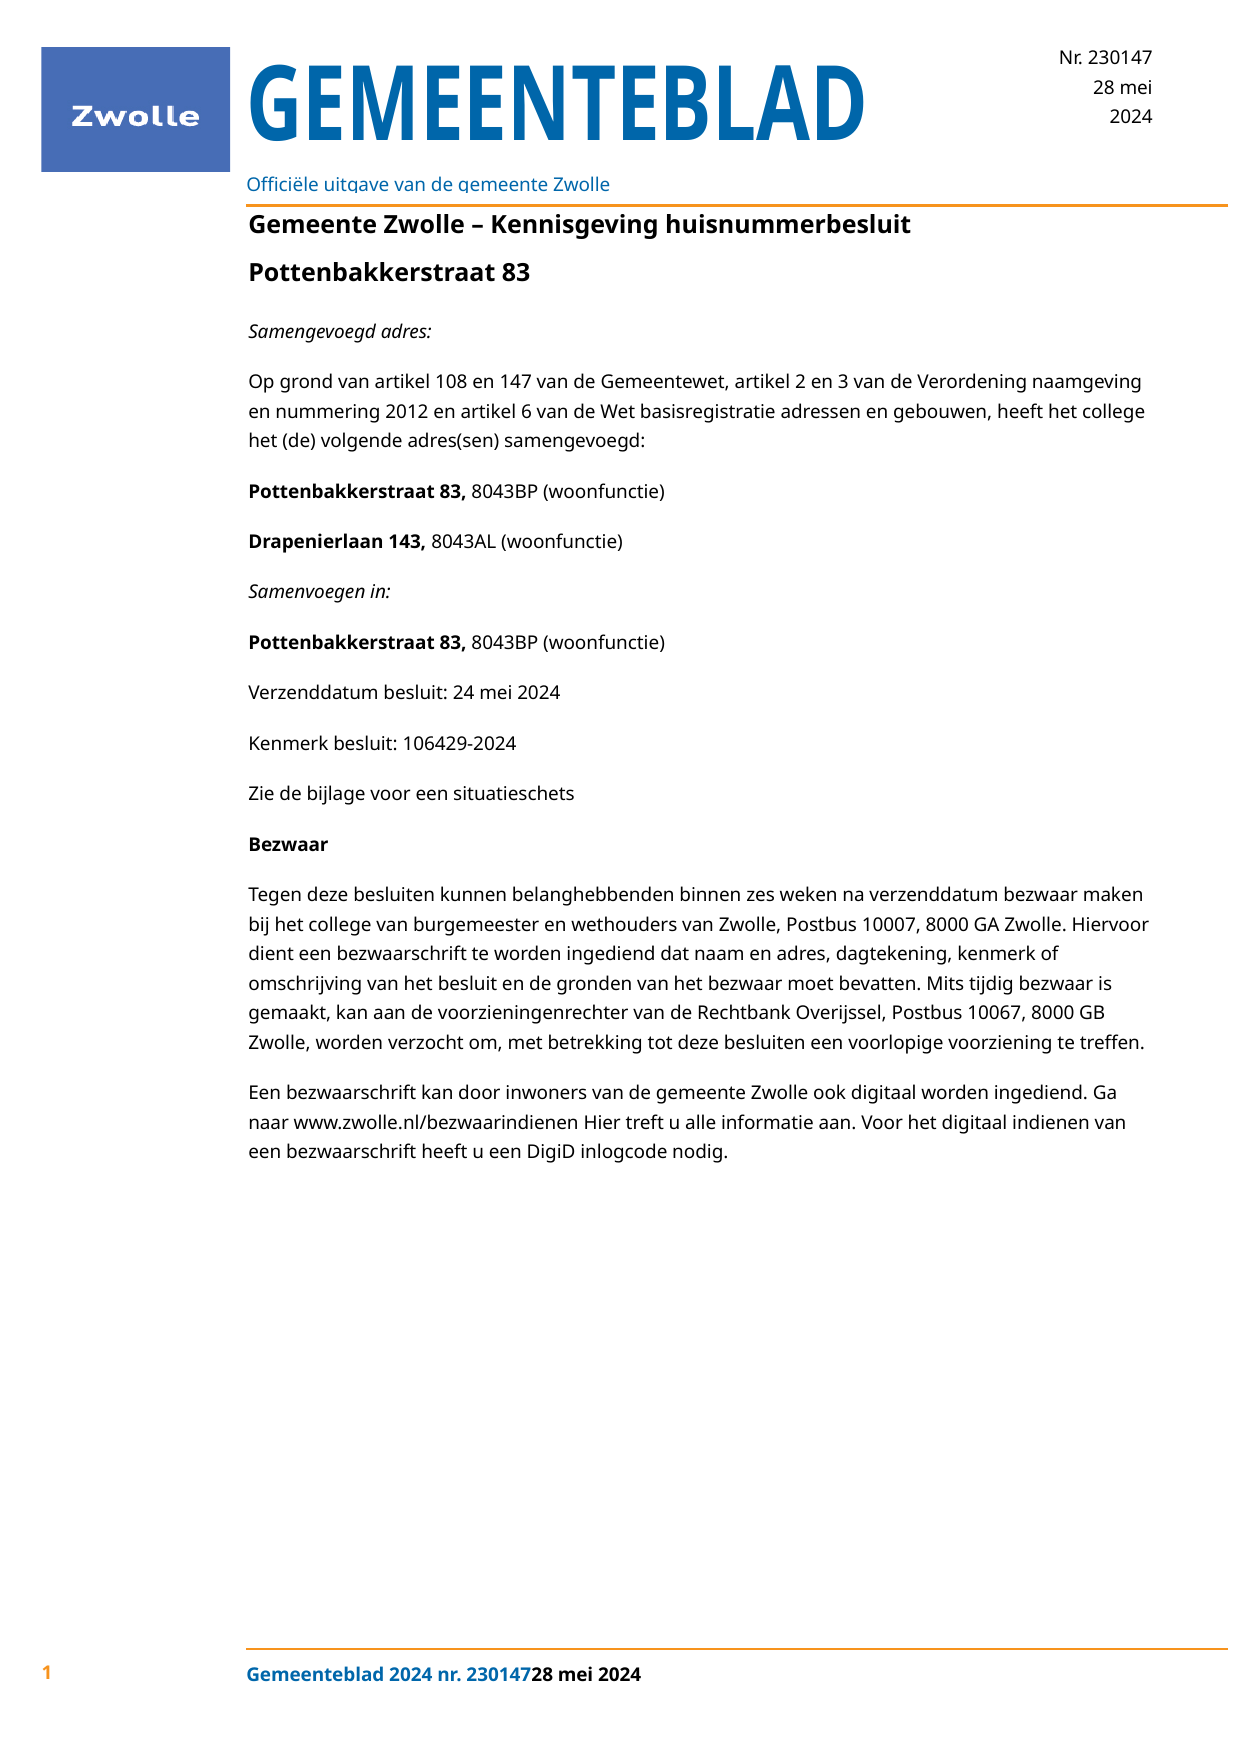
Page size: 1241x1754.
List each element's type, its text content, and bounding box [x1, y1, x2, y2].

text Samenvoegen in: [248, 579, 1152, 604]
text Gemeente Zwolle – Kennisgeving huisnummerbesluit Pottenbakkerstraat 83 [248, 207, 1152, 288]
text Tegen deze besluiten kunnen belanghebbenden binnen zes weken na verzenddatum bezwaar maken bij het college van burgemeester en wethouders van Zwolle, Postbus 10007, 8000 GA Zwolle. Hiervoor dient een bezwaarschrift te worden ingediend dat naam en adres, dagtekening, kenmerk of omschrijving van het besluit en de gronden van het bezwaar moet bevatten. Mits tijdig bezwaar is gemaakt, kan aan de voorzieningenrechter van de Rechtbank Overijssel, Postbus 10067, 8000 GB Zwolle, worden verzocht om, met betrekking tot deze besluiten een voorlopige voorziening te treffen. [248, 881, 1152, 1055]
text Verzenddatum besluit: 24 mei 2024 [248, 679, 1152, 705]
text Op grond van artikel 108 en 147 van de Gemeentewet, artikel 2 en 3 van de Verordening naamgeving en nummering 2012 en artikel 6 van de Wet basisregistratie adressen en gebouwen, heeft het college het (de) volgende adres(sen) samengevoegd: [248, 368, 1152, 453]
text Bezwaar [248, 831, 1152, 857]
picture [41, 47, 231, 172]
text Pottenbakkerstraat 83, 8043BP (woonfunctie) [248, 478, 1152, 504]
text Zie de bijlage voor een situatieschets [248, 780, 1152, 806]
text Een bezwaarschrift kan door inwoners van de gemeente Zwolle ook digitaal worden ingediend. Ga naar www.zwolle.nl/bezwaarindienen Hier treft u alle informatie aan. Voor het digitaal indienen van een bezwaarschrift heeft u een DigiD inlogcode nodig. [248, 1079, 1152, 1164]
text Samengevoegd adres: [248, 318, 1152, 344]
text Pottenbakkerstraat 83, 8043BP (woonfunctie) [248, 629, 1152, 655]
text Drapenierlaan 143, 8043AL (woonfunctie) [248, 528, 1152, 554]
text Kenmerk besluit: 106429-2024 [248, 730, 1152, 756]
